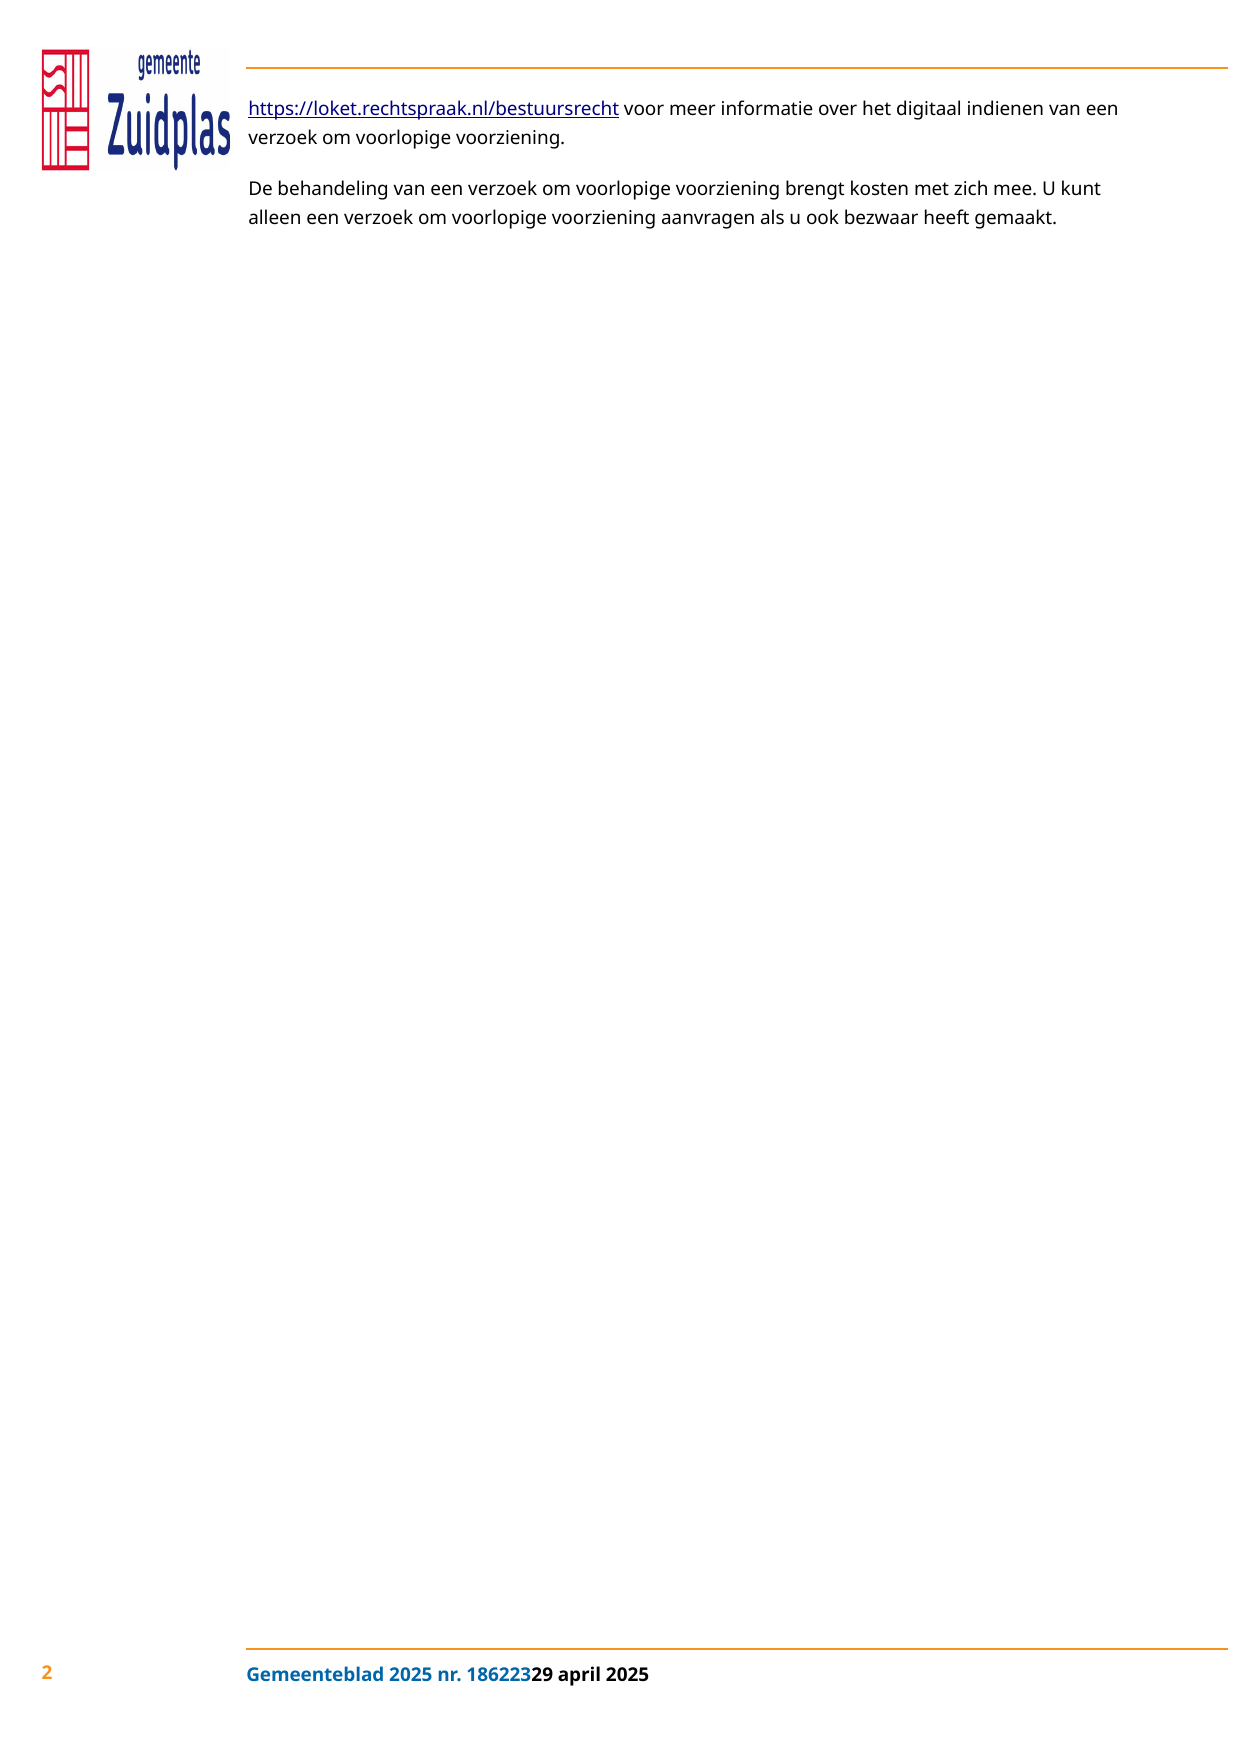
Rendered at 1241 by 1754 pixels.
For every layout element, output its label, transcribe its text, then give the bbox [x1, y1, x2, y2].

picture [41, 47, 231, 172]
text https://loket.rechtspraak.nl/bestuursrecht voor meer informatie over het digitaal indienen van een verzoek om voorlopige voorziening. [248, 95, 1152, 150]
text De behandeling van een verzoek om voorlopige voorziening brengt kosten met zich mee. U kunt alleen een verzoek om voorlopige voorziening aanvragen als u ook bezwaar heeft gemaakt. [248, 175, 1152, 230]
